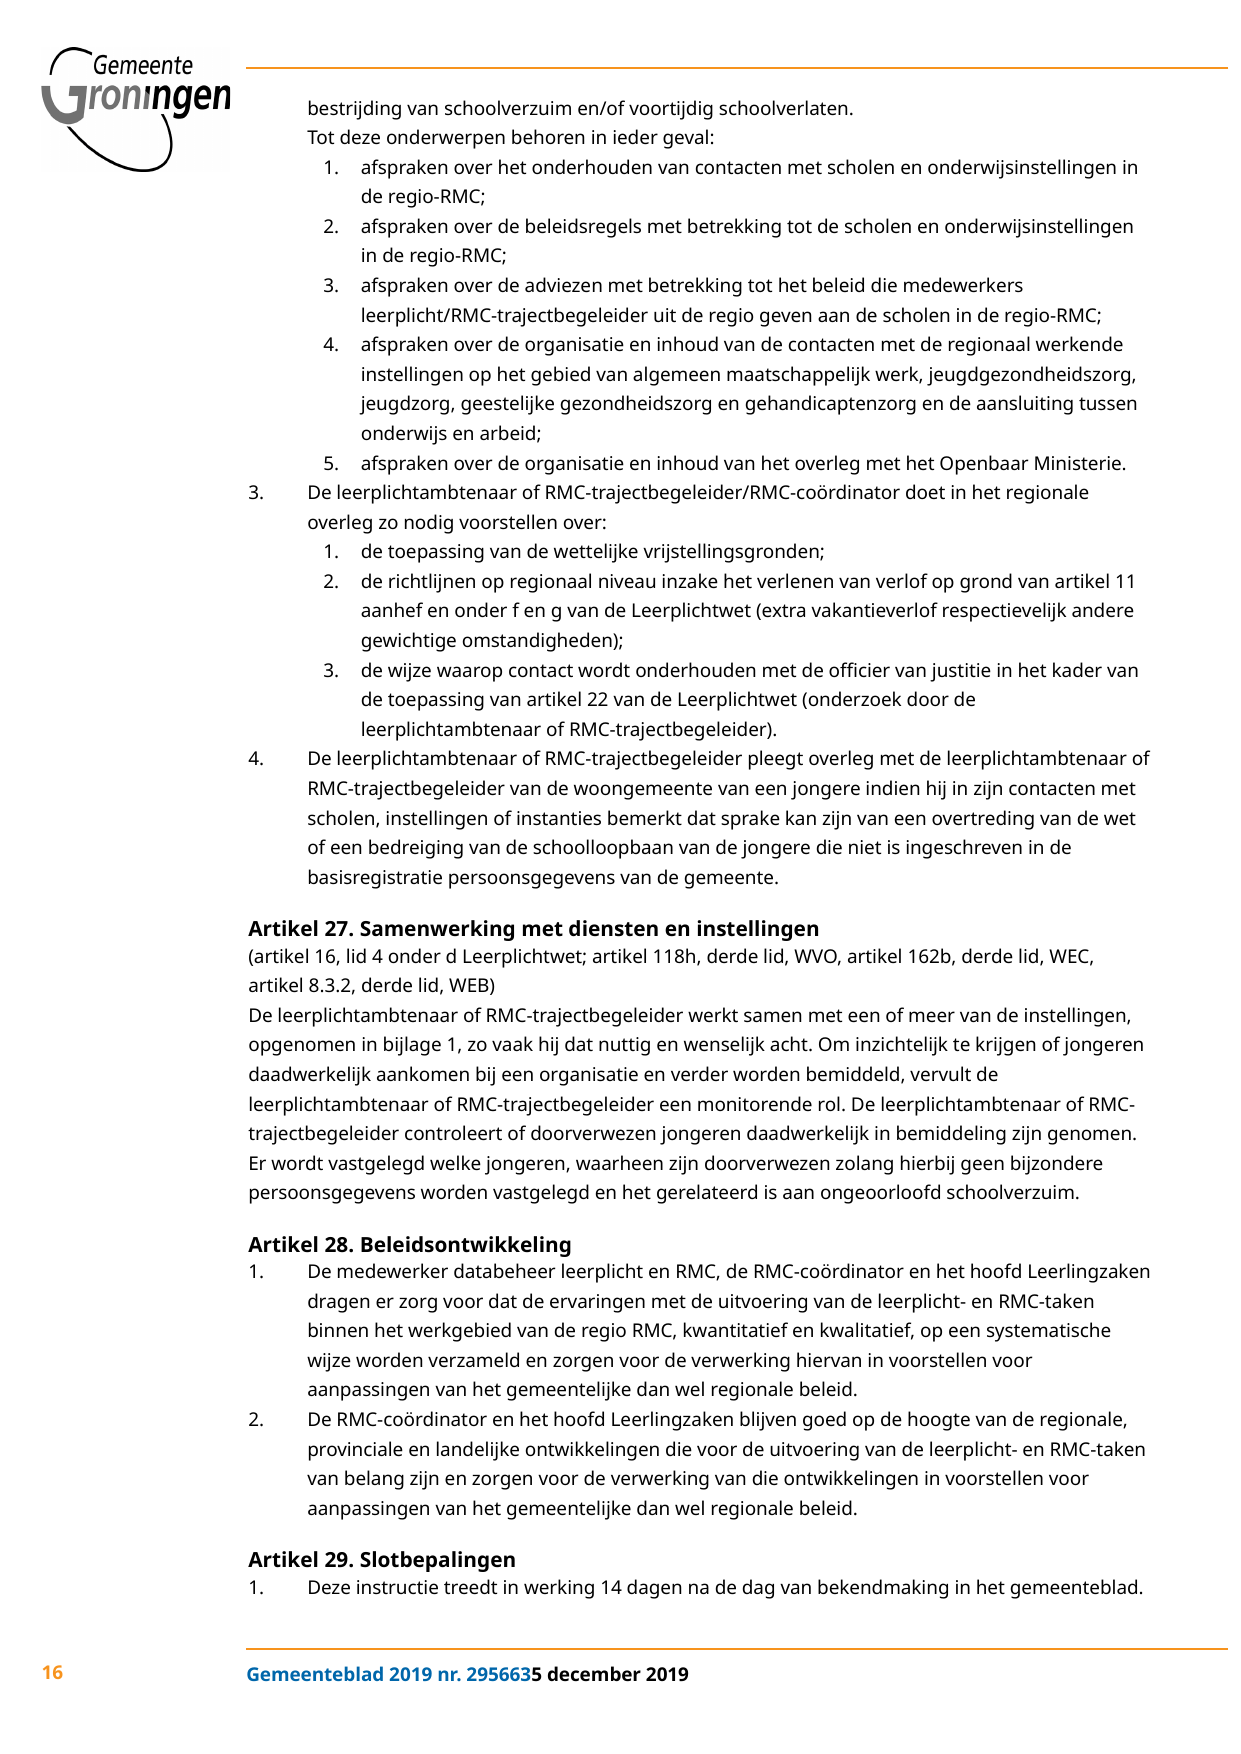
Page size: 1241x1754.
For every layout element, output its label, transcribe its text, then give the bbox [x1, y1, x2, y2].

text (artikel 16, lid 4 onder d Leerplichtwet; artikel 118h, derde lid, WVO, artikel 162b, derde lid, WEC, artikel 8.3.2, derde lid, WEB) [248, 943, 1152, 998]
list afspraken over de beleidsregels met betrekking tot de scholen en onderwijsinstellingen in de regio-RMC; [323, 213, 1152, 268]
list de toepassing van de wettelijke vrijstellingsgronden; [323, 538, 1152, 564]
list bestrijding van schoolverzuim en/of voortijdig schoolverlaten. [248, 95, 1152, 121]
text De leerplichtambtenaar of RMC-trajectbegeleider werkt samen met een of meer van de instellingen, opgenomen in bijlage 1, zo vaak hij dat nuttig en wenselijk acht. Om inzichtelijk te krijgen of jongeren daadwerkelijk aankomen bij een organisatie en verder worden bemiddeld, vervult de leerplichtambtenaar of RMC-trajectbegeleider een monitorende rol. De leerplichtambtenaar of RMC-trajectbegeleider controleert of doorverwezen jongeren daadwerkelijk in bemiddeling zijn genomen. Er wordt vastgelegd welke jongeren, waarheen zijn doorverwezen zolang hierbij geen bijzondere persoonsgegevens worden vastgelegd en het gerelateerd is aan ongeoorloofd schoolverzuim. [248, 1002, 1152, 1205]
text Artikel 29. Slotbepalingen [248, 1545, 1152, 1574]
list de richtlijnen op regionaal niveau inzake het verlenen van verlof op grond van artikel 11 aanhef en onder f en g van de Leerplichtwet (extra vakantieverlof respectievelijk andere gewichtige omstandigheden); [323, 568, 1152, 653]
list de wijze waarop contact wordt onderhouden met de officier van justitie in het kader van de toepassing van artikel 22 van de Leerplichtwet (onderzoek door de leerplichtambtenaar of RMC-trajectbegeleider). [323, 657, 1152, 742]
picture [41, 47, 231, 172]
list afspraken over de adviezen met betrekking tot het beleid die medewerkers leerplicht/RMC-trajectbegeleider uit de regio geven aan de scholen in de regio-RMC; [323, 272, 1152, 328]
list afspraken over het onderhouden van contacten met scholen en onderwijsinstellingen in de regio-RMC; [323, 154, 1152, 209]
list De leerplichtambtenaar of RMC-trajectbegeleider pleegt overleg met de leerplichtambtenaar of RMC-trajectbegeleider van de woongemeente van een jongere indien hij in zijn contacten met scholen, instellingen of instanties bemerkt dat sprake kan zijn van een overtreding van de wet of een bedreiging van de schoolloopbaan van de jongere die niet is ingeschreven in de basisregistratie persoonsgegevens van de gemeente. [248, 746, 1152, 890]
text Artikel 27. Samenwerking met diensten en instellingen [248, 914, 1152, 943]
text Artikel 28. Beleidsontwikkeling [248, 1230, 1152, 1258]
list afspraken over de organisatie en inhoud van het overleg met het Openbaar Ministerie. [323, 450, 1152, 476]
list De RMC-coördinator en het hoofd Leerlingzaken blijven goed op de hoogte van de regionale, provinciale en landelijke ontwikkelingen die voor de uitvoering van de leerplicht- en RMC-taken van belang zijn en zorgen voor de verwerking van die ontwikkelingen in voorstellen voor aanpassingen van het gemeentelijke dan wel regionale beleid. [248, 1406, 1152, 1521]
list De medewerker databeheer leerplicht en RMC, de RMC-coördinator en het hoofd Leerlingzaken dragen er zorg voor dat de ervaringen met de uitvoering van de leerplicht- en RMC-taken binnen het werkgebied van de regio RMC, kwantitatief en kwalitatief, op een systematische wijze worden verzameld en zorgen voor de verwerking hiervan in voorstellen voor aanpassingen van het gemeentelijke dan wel regionale beleid. [248, 1258, 1152, 1402]
list afspraken over de organisatie en inhoud van de contacten met de regionaal werkende instellingen op het gebied van algemeen maatschappelijk werk, jeugdgezondheidszorg, jeugdzorg, geestelijke gezondheidszorg en gehandicaptenzorg en de aansluiting tussen onderwijs en arbeid; [323, 331, 1152, 446]
list Deze instructie treedt in werking 14 dagen na de dag van bekendmaking in het gemeenteblad. [248, 1574, 1152, 1599]
list De leerplichtambtenaar of RMC-trajectbegeleider/RMC-coördinator doet in het regionale overleg zo nodig voorstellen over: [248, 479, 1152, 535]
list Tot deze onderwerpen behoren in ieder geval: [248, 124, 1152, 150]
